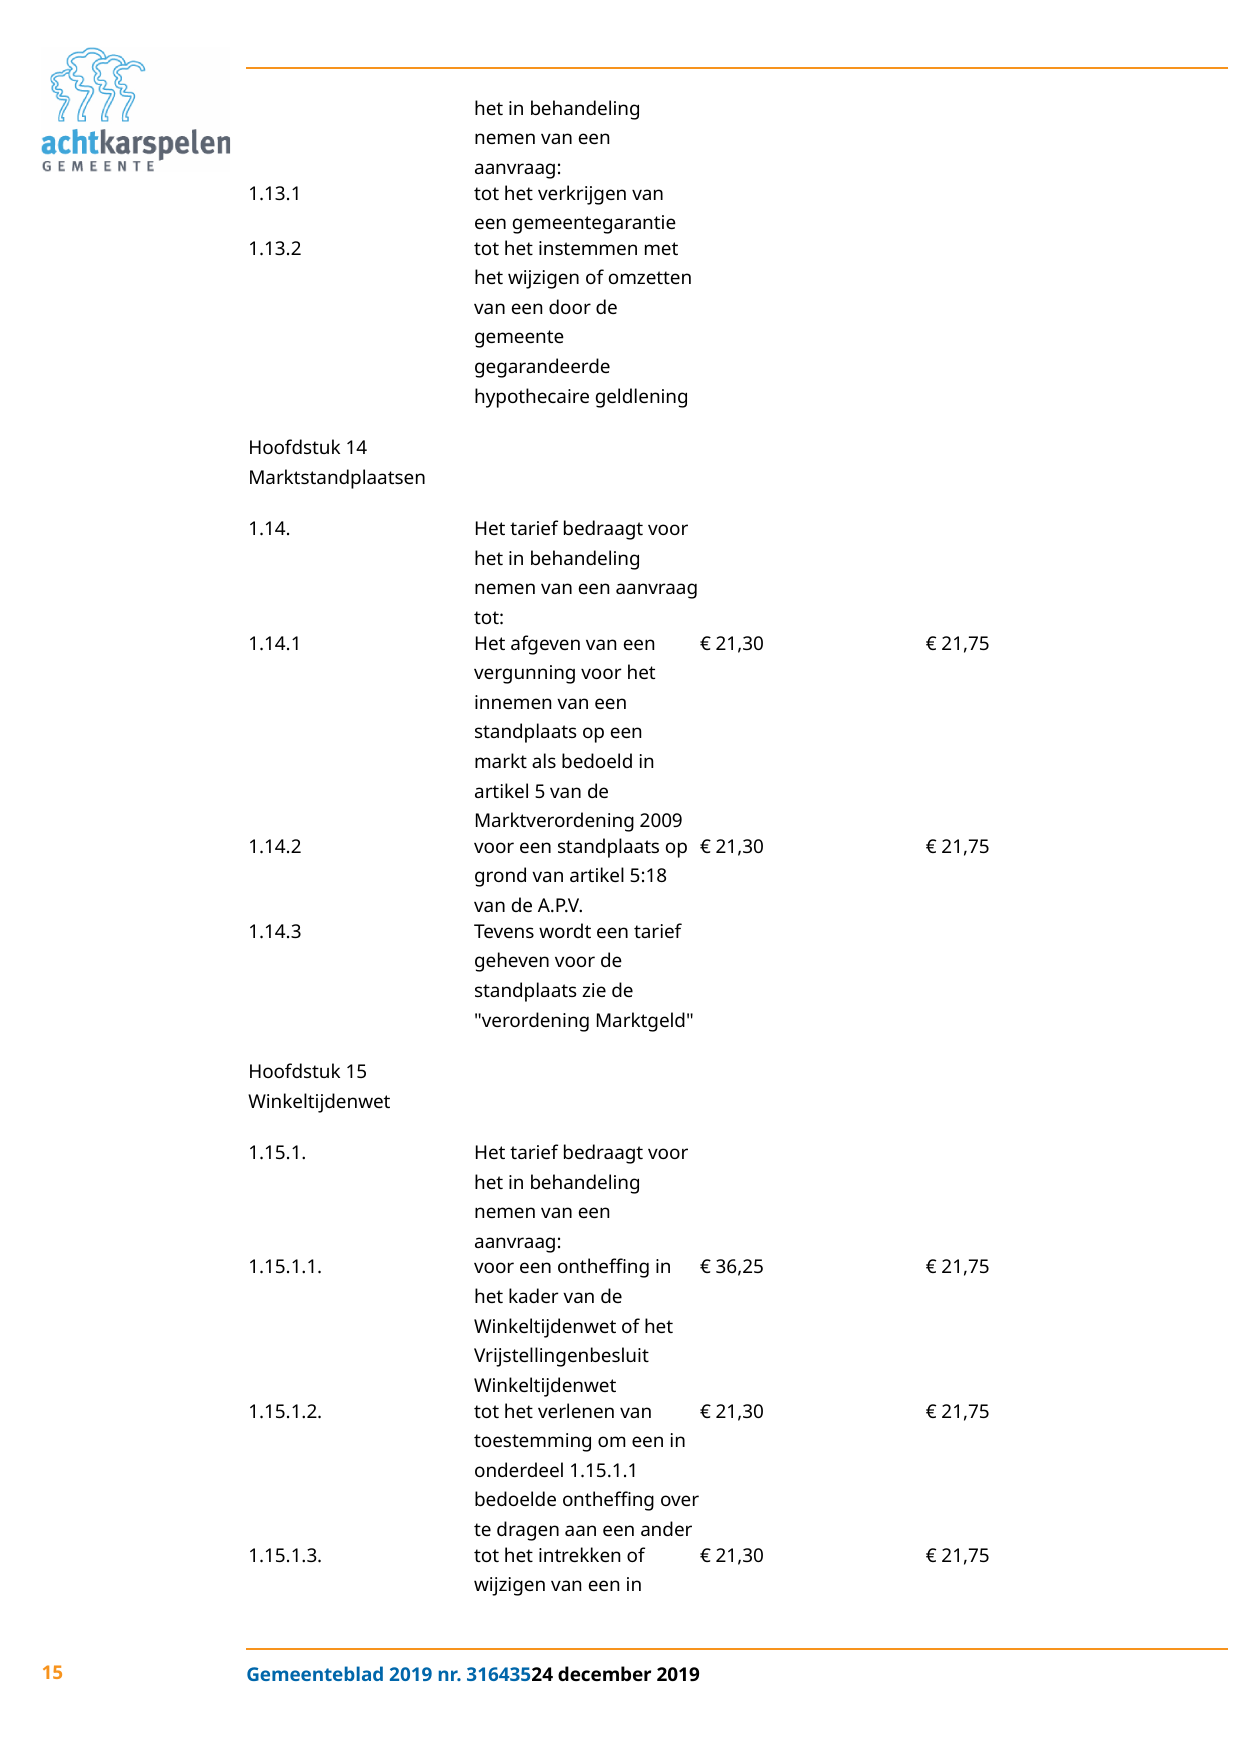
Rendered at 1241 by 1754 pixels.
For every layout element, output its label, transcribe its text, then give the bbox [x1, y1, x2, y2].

table_cell [926, 490, 1152, 515]
table_cell 1.13.2 [248, 235, 474, 409]
table_cell [248, 95, 474, 180]
table_cell [700, 180, 926, 235]
table_cell [926, 1033, 1152, 1058]
table_cell [700, 918, 926, 1032]
table_cell tot het instemmen met het wijzigen of omzetten van een door de gemeente gegarandeerde hypothecaire geldlening [474, 235, 700, 409]
picture [41, 47, 231, 172]
table_cell het in behandeling nemen van een aanvraag: [474, 95, 700, 180]
table_cell € 36,25 [700, 1254, 926, 1398]
table_cell [474, 434, 700, 490]
table_cell Het tarief bedraagt voor het in behandeling nemen van een aanvraag tot: [474, 515, 700, 630]
table_cell [926, 1058, 1152, 1113]
table_cell [700, 1114, 926, 1139]
table_cell € 21,75 [926, 1398, 1152, 1542]
table_cell € 21,30 [700, 833, 926, 918]
table_cell 1.15.1. [248, 1139, 474, 1254]
table_cell Hoofdstuk 14 Marktstandplaatsen [248, 434, 474, 490]
table_cell Tevens wordt een tarief geheven voor de standplaats zie de "verordening Marktgeld" [474, 918, 700, 1032]
table_cell 1.15.1.2. [248, 1398, 474, 1542]
table_cell € 21,75 [926, 833, 1152, 918]
table_cell [926, 918, 1152, 1032]
table_cell [474, 1033, 700, 1058]
table_cell 1.15.1.3. [248, 1542, 474, 1597]
table_cell [248, 490, 474, 515]
table_cell [926, 515, 1152, 630]
table_cell [474, 490, 700, 515]
table_cell Het afgeven van een vergunning voor het innemen van een standplaats op een markt als bedoeld in artikel 5 van de Marktverordening 2009 [474, 630, 700, 833]
table_cell 1.14. [248, 515, 474, 630]
table_cell [700, 490, 926, 515]
table_cell [248, 1033, 474, 1058]
table_cell [926, 180, 1152, 235]
table_cell [700, 95, 926, 180]
table_cell 1.14.2 [248, 833, 474, 918]
table_cell [700, 409, 926, 434]
table_cell [926, 1114, 1152, 1139]
table_cell [474, 1114, 700, 1139]
table_cell [700, 235, 926, 409]
table_cell voor een ontheffing in het kader van de Winkeltijdenwet of het Vrijstellingenbesluit Winkeltijdenwet [474, 1254, 700, 1398]
table_cell [926, 434, 1152, 490]
table_cell [926, 1139, 1152, 1254]
table_cell [700, 1058, 926, 1113]
table_cell [248, 409, 474, 434]
table_cell [474, 1058, 700, 1113]
table_cell 1.13.1 [248, 180, 474, 235]
table_cell tot het intrekken of wijzigen van een in [474, 1542, 700, 1597]
table_cell [700, 1033, 926, 1058]
table_cell € 21,75 [926, 1542, 1152, 1597]
table_cell € 21,30 [700, 1398, 926, 1542]
table_cell 1.14.1 [248, 630, 474, 833]
table_cell [700, 515, 926, 630]
table_cell [926, 235, 1152, 409]
table_cell Hoofdstuk 15 Winkeltijdenwet [248, 1058, 474, 1113]
table_cell € 21,30 [700, 1542, 926, 1597]
table_cell Het tarief bedraagt voor het in behandeling nemen van een aanvraag: [474, 1139, 700, 1254]
table_cell [474, 409, 700, 434]
table_cell [700, 1139, 926, 1254]
table_cell tot het verlenen van toestemming om een in onderdeel 1.15.1.1 bedoelde ontheffing over te dragen aan een ander [474, 1398, 700, 1542]
table_cell € 21,30 [700, 630, 926, 833]
table_cell voor een standplaats op grond van artikel 5:18 van de A.P.V. [474, 833, 700, 918]
table_cell tot het verkrijgen van een gemeentegarantie [474, 180, 700, 235]
table_cell 1.15.1.1. [248, 1254, 474, 1398]
table_cell € 21,75 [926, 630, 1152, 833]
table_cell [926, 409, 1152, 434]
table_cell [926, 95, 1152, 180]
table_cell [248, 1114, 474, 1139]
table_cell [700, 434, 926, 490]
table_cell € 21,75 [926, 1254, 1152, 1398]
table_cell 1.14.3 [248, 918, 474, 1032]
